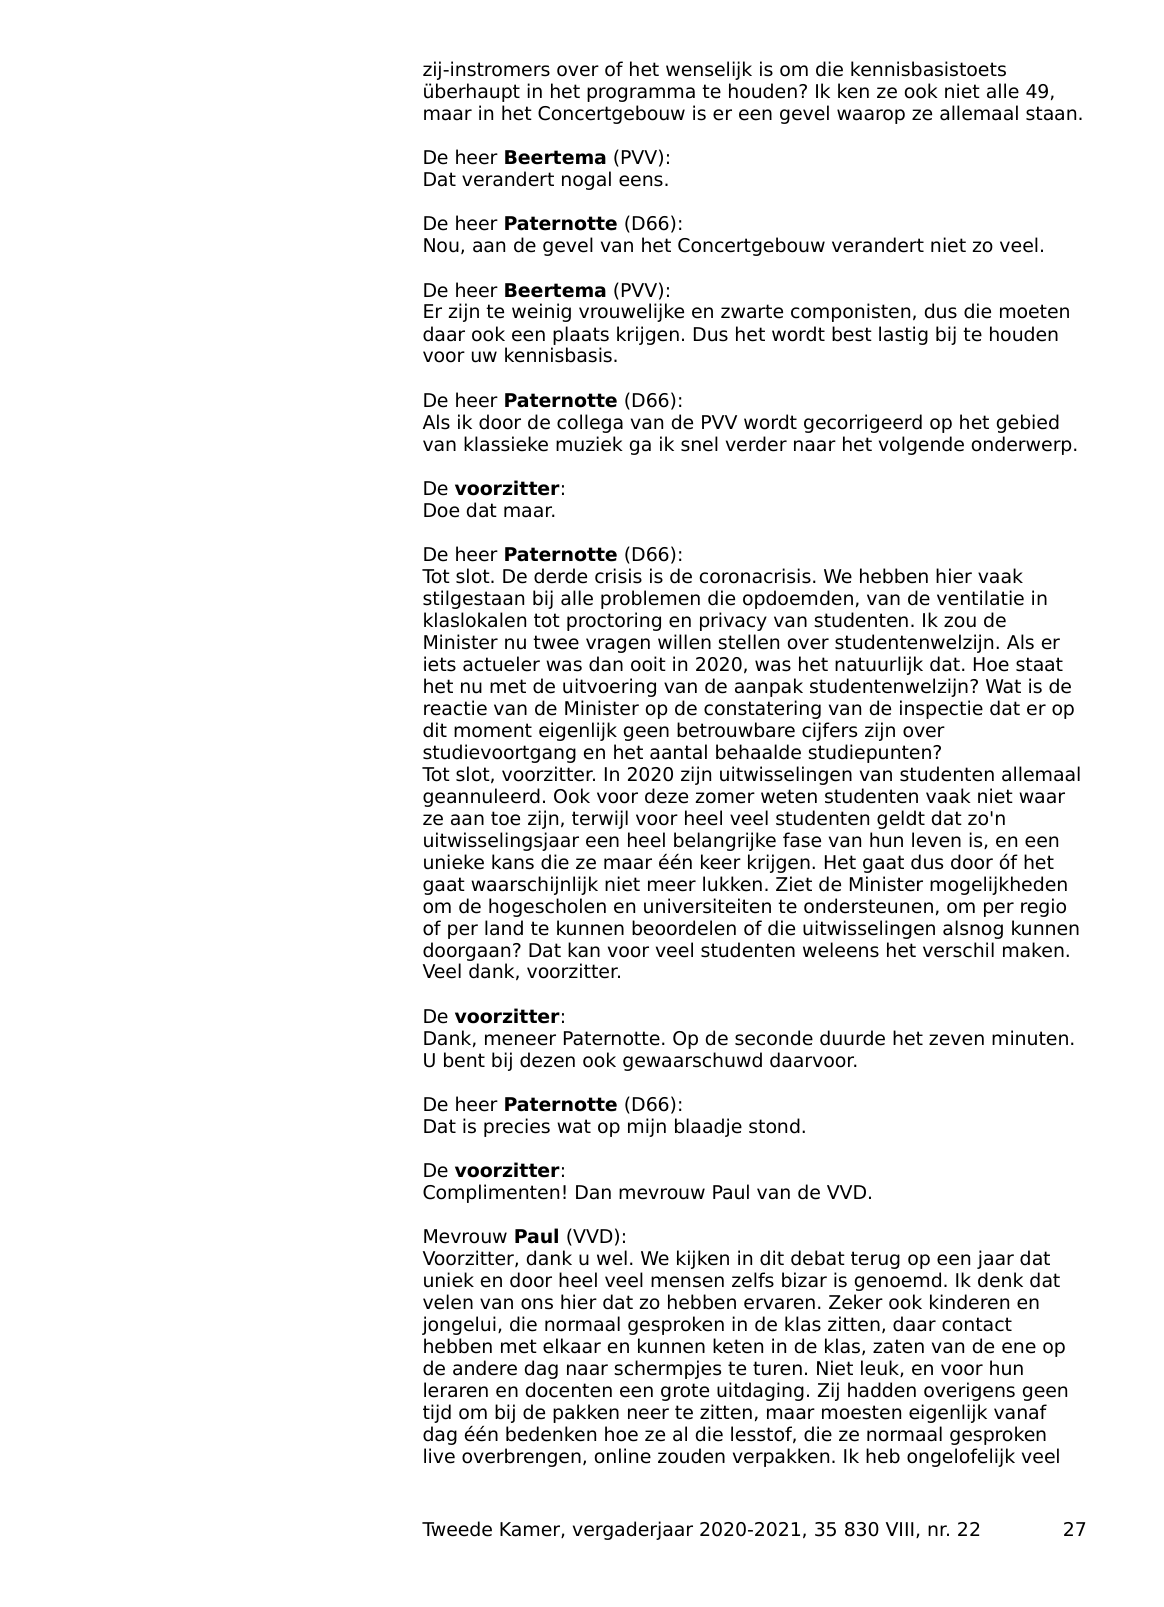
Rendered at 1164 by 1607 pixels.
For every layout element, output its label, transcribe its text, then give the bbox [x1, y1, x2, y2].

text Tot slot, voorzitter. In 2020 zijn uitwisselingen van studenten allemaal geannuleerd. Ook voor deze zomer weten studenten vaak niet waar ze aan toe zijn, terwijl voor heel veel studenten geldt dat zo'n uitwisselingsjaar een heel belangrijke fase van hun leven is, en een unieke kans die ze maar één keer krijgen. Het gaat dus door óf het gaat waarschijnlijk niet meer lukken. Ziet de Minister mogelijkheden om de hogescholen en universiteiten te ondersteunen, om per regio of per land te kunnen beoordelen of die uitwisselingen alsnog kunnen doorgaan? Dat kan voor veel studenten weleens het verschil maken. [422, 764, 1087, 961]
text Complimenten! Dan mevrouw Paul van de VVD. [422, 1182, 1087, 1204]
text De heer Paternotte (D66): [422, 389, 1087, 412]
text De heer Paternotte (D66): [422, 544, 1087, 566]
text De heer Beertema (PVV): [422, 147, 1087, 169]
text Dat verandert nogal eens. [422, 169, 1087, 191]
text Dank, meneer Paternotte. Op de seconde duurde het zeven minuten. U bent bij dezen ook gewaarschuwd daarvoor. [422, 1028, 1087, 1072]
text Er zijn te weinig vrouwelijke en zwarte componisten, dus die moeten daar ook een plaats krijgen. Dus het wordt best lastig bij te houden voor uw kennisbasis. [422, 301, 1087, 367]
text Doe dat maar. [422, 500, 1087, 522]
text Veel dank, voorzitter. [422, 961, 1087, 983]
text De heer Beertema (PVV): [422, 279, 1087, 301]
text De voorzitter: [422, 1006, 1087, 1028]
text Voorzitter, dank u wel. We kijken in dit debat terug op een jaar dat uniek en door heel veel mensen zelfs bizar is genoemd. Ik denk dat velen van ons hier dat zo hebben ervaren. Zeker ook kinderen en jongelui, die normaal gesproken in de klas zitten, daar contact hebben met elkaar en kunnen keten in de klas, zaten van de ene op de andere dag naar schermpjes te turen. Niet leuk, en voor hun leraren en docenten een grote uitdaging. Zij hadden overigens geen tijd om bij de pakken neer te zitten, maar moesten eigenlijk vanaf dag één bedenken hoe ze al die lesstof, die ze normaal gesproken live overbrengen, online zouden verpakken. Ik heb ongelofelijk veel [422, 1248, 1087, 1468]
text Als ik door de collega van de PVV wordt gecorrigeerd op het gebied van klassieke muziek ga ik snel verder naar het volgende onderwerp. [422, 412, 1087, 456]
text Mevrouw Paul (VVD): [422, 1226, 1087, 1248]
text De voorzitter: [422, 1160, 1087, 1182]
text Dat is precies wat op mijn blaadje stond. [422, 1116, 1087, 1138]
text De heer Paternotte (D66): [422, 1094, 1087, 1116]
text Nou, aan de gevel van het Concertgebouw verandert niet zo veel. [422, 235, 1087, 257]
text De voorzitter: [422, 478, 1087, 500]
text Tot slot. De derde crisis is de coronacrisis. We hebben hier vaak stilgestaan bij alle problemen die opdoemden, van de ventilatie in klaslokalen tot proctoring en privacy van studenten. Ik zou de Minister nu twee vragen willen stellen over studentenwelzijn. Als er iets actueler was dan ooit in 2020, was het natuurlijk dat. Hoe staat het nu met de uitvoering van de aanpak studentenwelzijn? Wat is de reactie van de Minister op de constatering van de inspectie dat er op dit moment eigenlijk geen betrouwbare cijfers zijn over studievoortgang en het aantal behaalde studiepunten? [422, 566, 1087, 764]
text De heer Paternotte (D66): [422, 213, 1087, 235]
text zij-instromers over of het wenselijk is om die kennisbasistoets überhaupt in het programma te houden? Ik ken ze ook niet alle 49, maar in het Concertgebouw is er een gevel waarop ze allemaal staan. [422, 59, 1087, 125]
